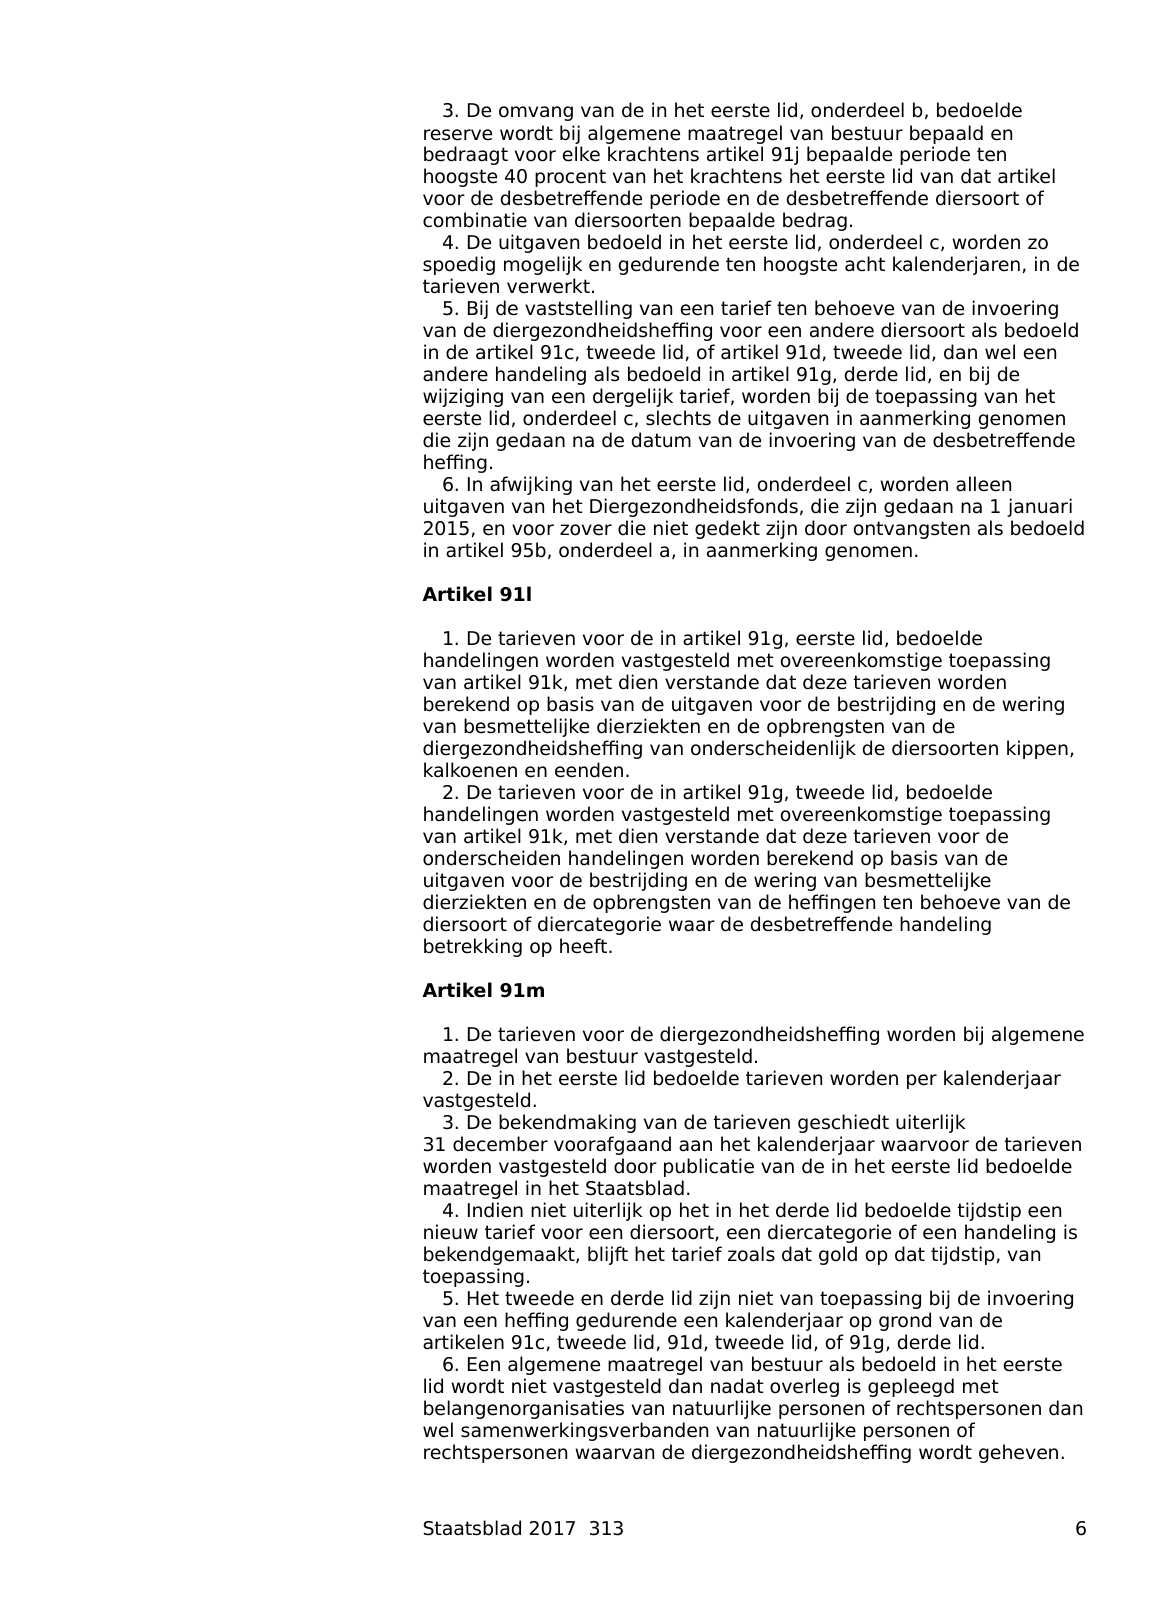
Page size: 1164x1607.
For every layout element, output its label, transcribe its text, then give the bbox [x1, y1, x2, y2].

text 6. In afwijking van het eerste lid, onderdeel c, worden alleen uitgaven van het Diergezondheidsfonds, die zijn gedaan na 1 januari 2015, en voor zover die niet gedekt zijn door ontvangsten als bedoeld in artikel 95b, onderdeel a, in aanmerking genomen. [422, 474, 1087, 562]
subtitle Artikel 91l [422, 584, 1087, 606]
text 5. Het tweede en derde lid zijn niet van toepassing bij de invoering van een heffing gedurende een kalenderjaar op grond van de artikelen 91c, tweede lid, 91d, tweede lid, of 91g, derde lid. [422, 1288, 1087, 1354]
text 3. De bekendmaking van de tarieven geschiedt uiterlijk 31 december voorafgaand aan het kalenderjaar waarvoor de tarieven worden vastgesteld door publicatie van de in het eerste lid bedoelde maatregel in het Staatsblad. [422, 1112, 1087, 1200]
text 5. Bij de vaststelling van een tarief ten behoeve van de invoering van de diergezondheidsheffing voor een andere diersoort als bedoeld in de artikel 91c, tweede lid, of artikel 91d, tweede lid, dan wel een andere handeling als bedoeld in artikel 91g, derde lid, en bij de wijziging van een dergelijk tarief, worden bij de toepassing van het eerste lid, onderdeel c, slechts de uitgaven in aanmerking genomen die zijn gedaan na de datum van de invoering van de desbetreffende heffing. [422, 298, 1087, 474]
text 2. De in het eerste lid bedoelde tarieven worden per kalenderjaar vastgesteld. [422, 1068, 1087, 1112]
text 1. De tarieven voor de in artikel 91g, eerste lid, bedoelde handelingen worden vastgesteld met overeenkomstige toepassing van artikel 91k, met dien verstande dat deze tarieven worden berekend op basis van de uitgaven voor de bestrijding en de wering van besmettelijke dierziekten en de opbrengsten van de diergezondheidsheffing van onderscheidenlijk de diersoorten kippen, kalkoenen en eenden. [422, 628, 1087, 782]
text 2. De tarieven voor de in artikel 91g, tweede lid, bedoelde handelingen worden vastgesteld met overeenkomstige toepassing van artikel 91k, met dien verstande dat deze tarieven voor de onderscheiden handelingen worden berekend op basis van de uitgaven voor de bestrijding en de wering van besmettelijke dierziekten en de opbrengsten van de heffingen ten behoeve van de diersoort of diercategorie waar de desbetreffende handeling betrekking op heeft. [422, 782, 1087, 958]
text 1. De tarieven voor de diergezondheidsheffing worden bij algemene maatregel van bestuur vastgesteld. [422, 1024, 1087, 1068]
text 6. Een algemene maatregel van bestuur als bedoeld in het eerste lid wordt niet vastgesteld dan nadat overleg is gepleegd met belangenorganisaties van natuurlijke personen of rechtspersonen dan wel samenwerkingsverbanden van natuurlijke personen of rechtspersonen waarvan de diergezondheidsheffing wordt geheven. [422, 1354, 1087, 1464]
text 3. De omvang van de in het eerste lid, onderdeel b, bedoelde reserve wordt bij algemene maatregel van bestuur bepaald en bedraagt voor elke krachtens artikel 91j bepaalde periode ten hoogste 40 procent van het krachtens het eerste lid van dat artikel voor de desbetreffende periode en de desbetreffende diersoort of combinatie van diersoorten bepaalde bedrag. [422, 100, 1087, 232]
text 4. Indien niet uiterlijk op het in het derde lid bedoelde tijdstip een nieuw tarief voor een diersoort, een diercategorie of een handeling is bekendgemaakt, blijft het tarief zoals dat gold op dat tijdstip, van toepassing. [422, 1200, 1087, 1288]
text 4. De uitgaven bedoeld in het eerste lid, onderdeel c, worden zo spoedig mogelijk en gedurende ten hoogste acht kalenderjaren, in de tarieven verwerkt. [422, 232, 1087, 298]
subtitle Artikel 91m [422, 980, 1087, 1002]
